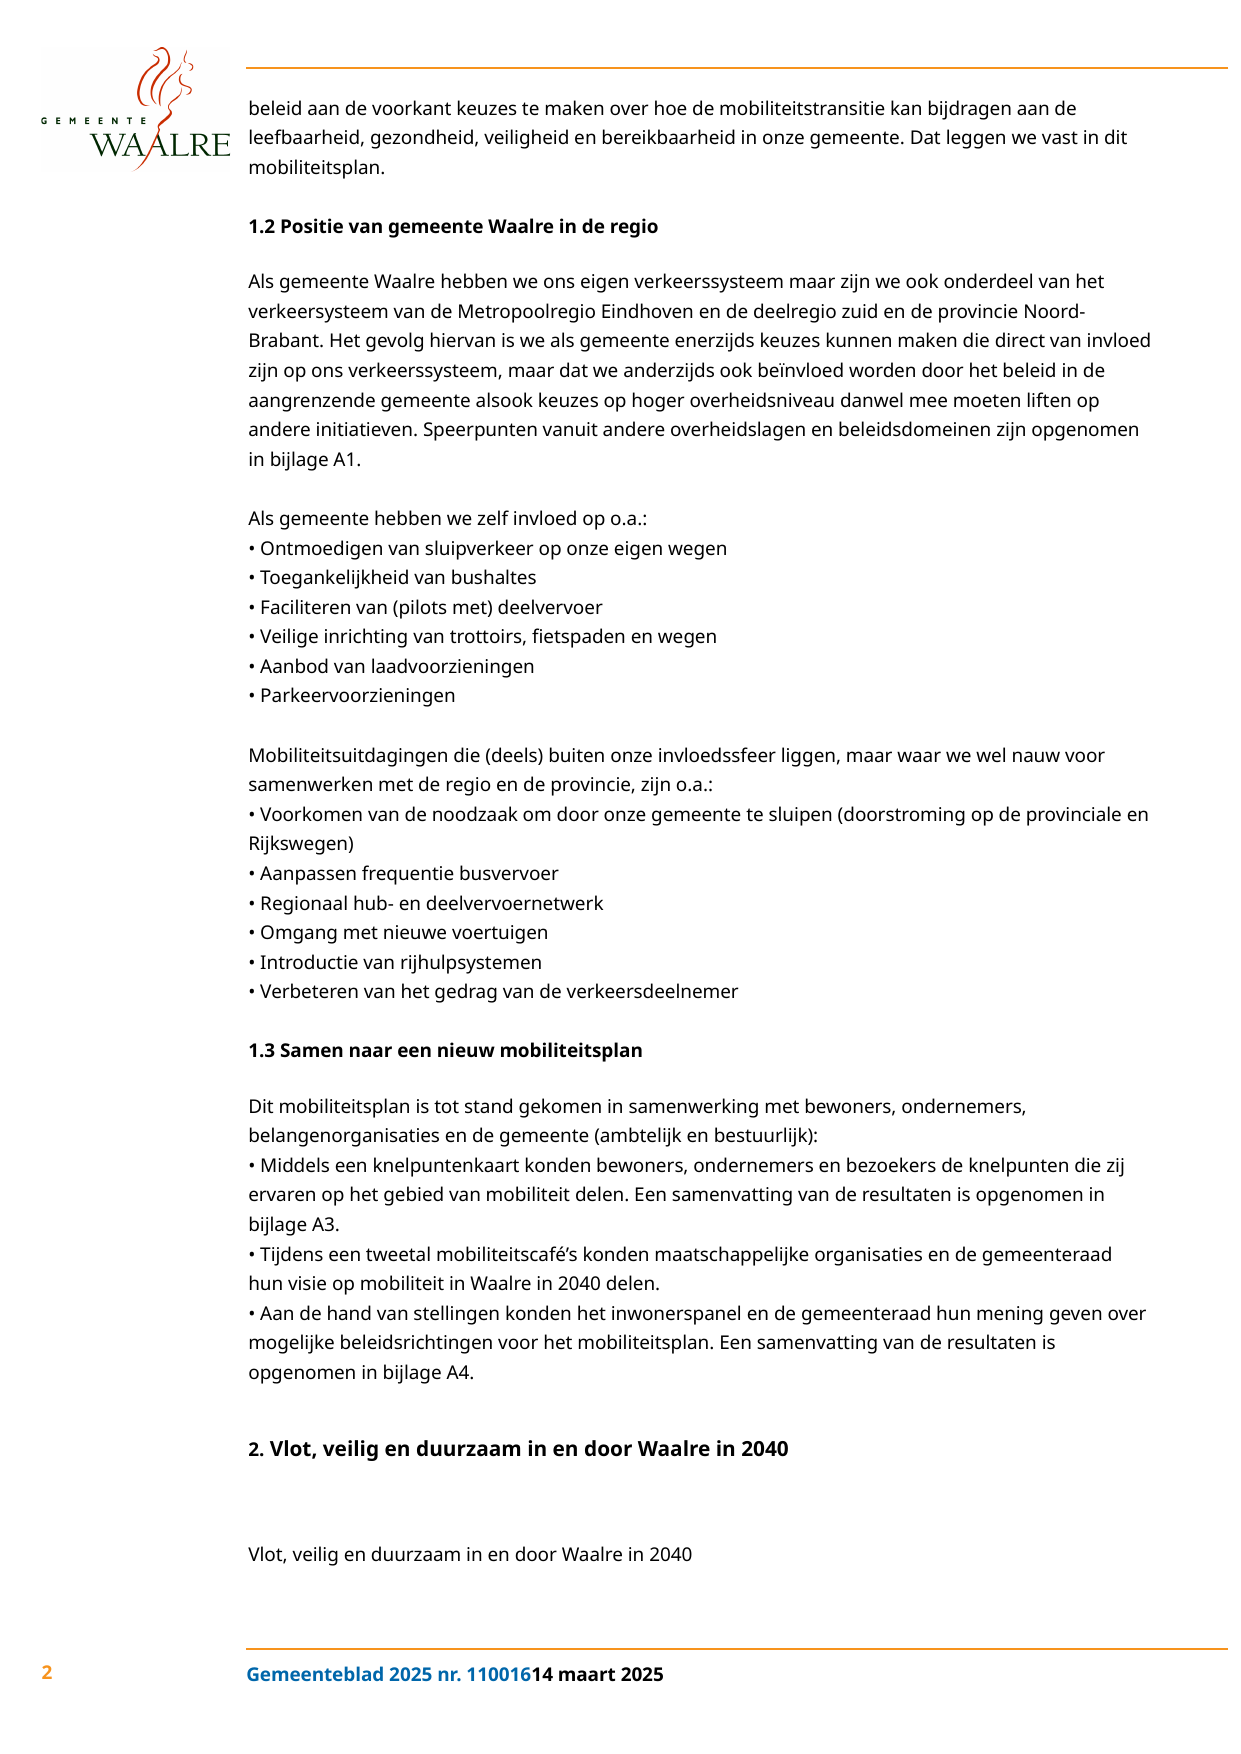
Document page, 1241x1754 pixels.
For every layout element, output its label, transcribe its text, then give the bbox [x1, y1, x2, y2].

text • Aanbod van laadvoorzieningen [248, 653, 1152, 679]
text • Tijdens een tweetal mobiliteitscafé’s konden maatschappelijke organisaties en de gemeenteraad hun visie op mobiliteit in Waalre in 2040 delen. [248, 1241, 1152, 1296]
text 1.3 Samen naar een nieuw mobiliteitsplan [248, 1038, 1152, 1063]
text • Toegankelijkheid van bushaltes [248, 564, 1152, 590]
text 1.2 Positie van gemeente Waalre in de regio [248, 213, 1152, 239]
text beleid aan de voorkant keuzes te maken over hoe de mobiliteitstransitie kan bijdragen aan de leefbaarheid, gezondheid, veiligheid en bereikbaarheid in onze gemeente. Dat leggen we vast in dit mobiliteitsplan. [248, 95, 1152, 180]
picture [41, 47, 231, 172]
text Dit mobiliteitsplan is tot stand gekomen in samenwerking met bewoners, ondernemers, belangenorganisaties en de gemeente (ambtelijk en bestuurlijk): [248, 1093, 1152, 1148]
text • Middels een knelpuntenkaart konden bewoners, ondernemers en bezoekers de knelpunten die zij ervaren op het gebied van mobiliteit delen. Een samenvatting van de resultaten is opgenomen in bijlage A3. [248, 1152, 1152, 1237]
text • Aanpassen frequentie busvervoer [248, 860, 1152, 886]
text • Verbeteren van het gedrag van de verkeersdeelnemer [248, 978, 1152, 1004]
text • Veilige inrichting van trottoirs, fietspaden en wegen [248, 623, 1152, 649]
text Als gemeente hebben we zelf invloed op o.a.: [248, 505, 1152, 531]
text • Introductie van rijhulpsystemen [248, 949, 1152, 974]
text • Voorkomen van de noodzaak om door onze gemeente te sluipen (doorstroming op de provinciale en Rijkswegen) [248, 801, 1152, 856]
text • Faciliteren van (pilots met) deelvervoer [248, 594, 1152, 619]
text • Regionaal hub- en deelvervoernetwerk [248, 890, 1152, 915]
text Als gemeente Waalre hebben we ons eigen verkeerssysteem maar zijn we ook onderdeel van het verkeersysteem van de Metropoolregio Eindhoven en de deelregio zuid en de provincie Noord-Brabant. Het gevolg hiervan is we als gemeente enerzijds keuzes kunnen maken die direct van invloed zijn op ons verkeerssysteem, maar dat we anderzijds ook beïnvloed worden door het beleid in de aangrenzende gemeente alsook keuzes op hoger overheidsniveau danwel mee moeten liften op andere initiatieven. Speerpunten vanuit andere overheidslagen en beleidsdomeinen zijn opgenomen in bijlage A1. [248, 268, 1152, 472]
text • Aan de hand van stellingen konden het inwonerspanel en de gemeenteraad hun mening geven over mogelijke beleidsrichtingen voor het mobiliteitsplan. Een samenvatting van de resultaten is opgenomen in bijlage A4. [248, 1300, 1152, 1385]
text • Ontmoedigen van sluipverkeer op onze eigen wegen [248, 535, 1152, 560]
text Mobiliteitsuitdagingen die (deels) buiten onze invloedssfeer liggen, maar waar we wel nauw voor samenwerken met de regio en de provincie, zijn o.a.: [248, 742, 1152, 797]
text 2. Vlot, veilig en duurzaam in en door Waalre in 2040 [248, 1434, 1152, 1463]
text • Omgang met nieuwe voertuigen [248, 919, 1152, 945]
text • Parkeervoorzieningen [248, 683, 1152, 708]
text Vlot, veilig en duurzaam in en door Waalre in 2040 [248, 1542, 1152, 1567]
